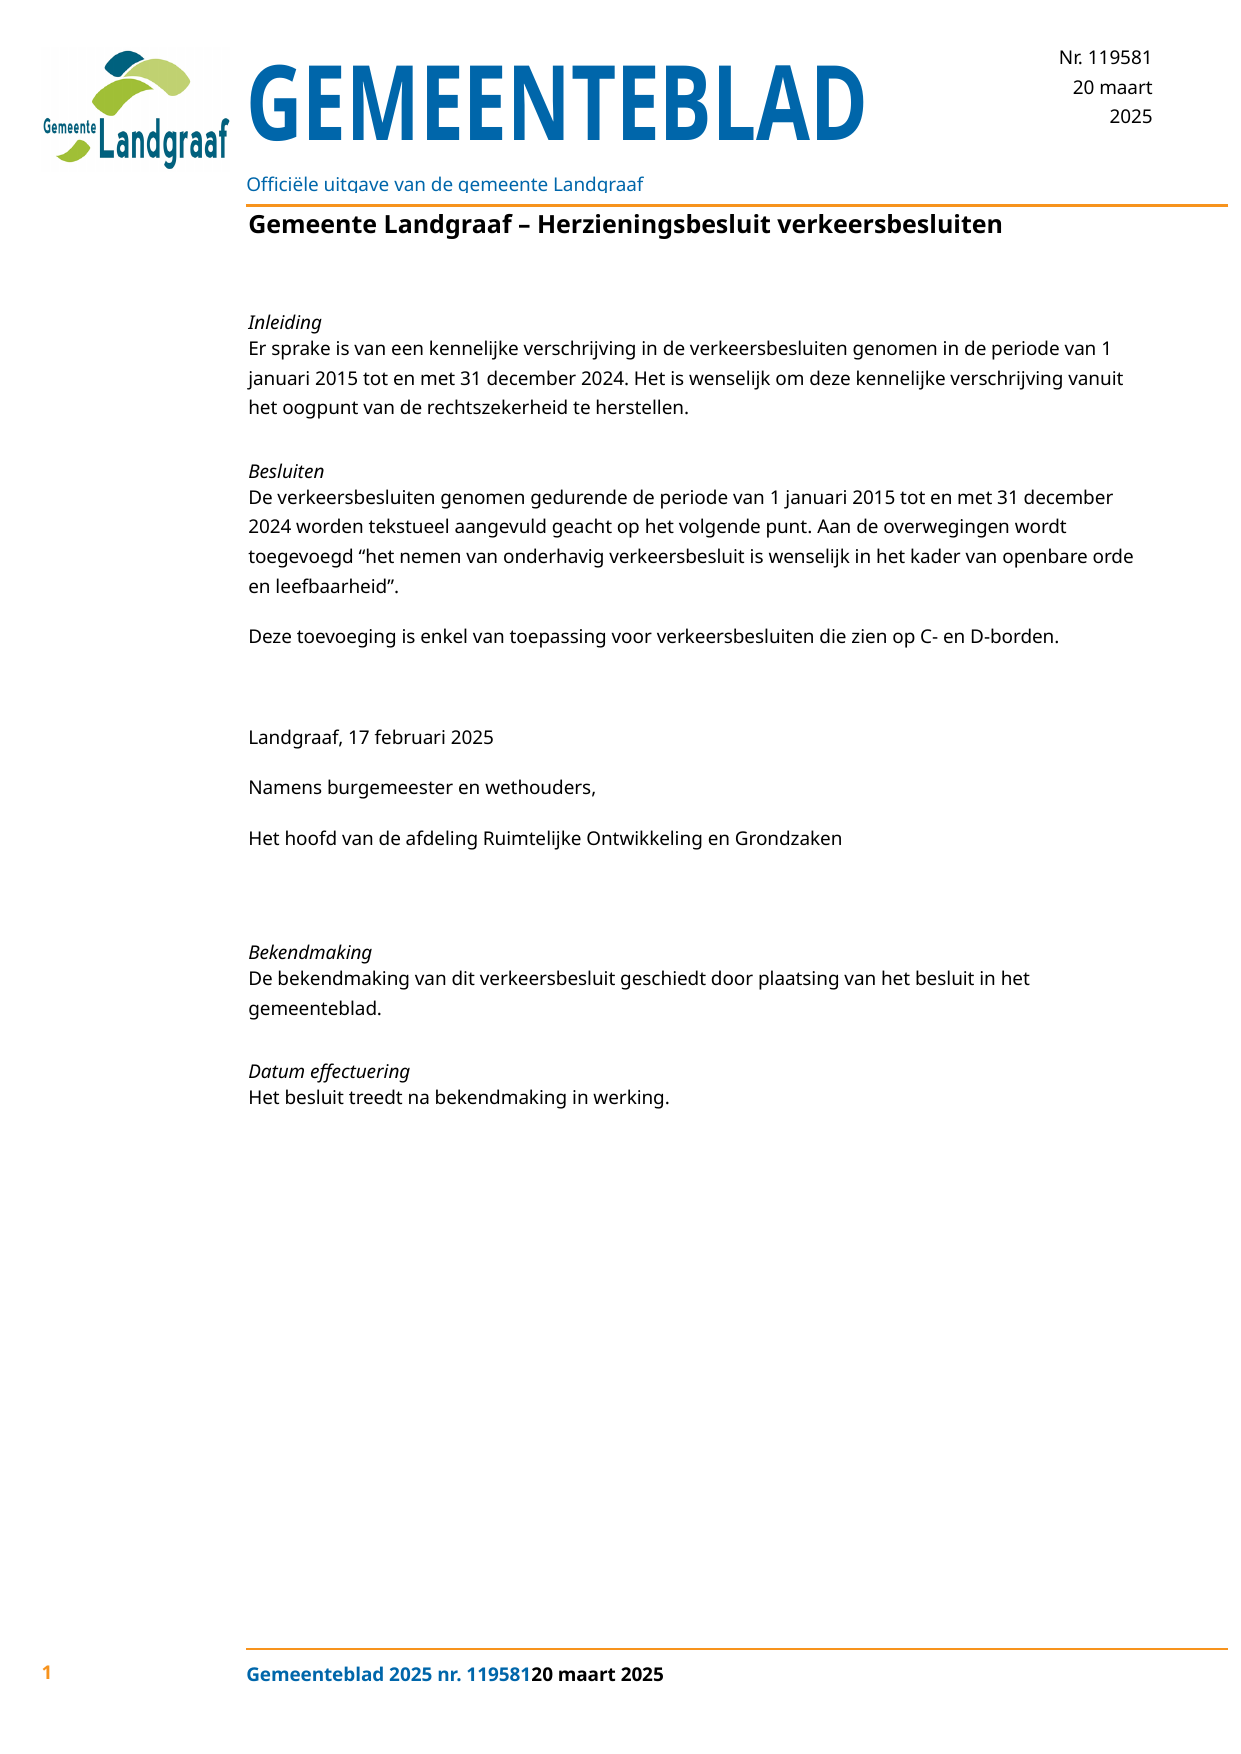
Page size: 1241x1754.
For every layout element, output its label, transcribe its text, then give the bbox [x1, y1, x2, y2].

text Inleiding [248, 309, 1152, 335]
text Datum effectuering [248, 1059, 1152, 1084]
text De bekendmaking van dit verkeersbesluit geschiedt door plaatsing van het besluit in het gemeenteblad. [248, 965, 1152, 1020]
text Namens burgemeester en wethouders, [248, 774, 1152, 800]
text Het besluit treedt na bekendmaking in werking. [248, 1084, 1152, 1110]
picture [41, 47, 231, 172]
text Besluiten [248, 458, 1152, 484]
text Bekendmaking [248, 939, 1152, 965]
text Er sprake is van een kennelijke verschrijving in de verkeersbesluiten genomen in de periode van 1 januari 2015 tot en met 31 december 2024. Het is wenselijk om deze kennelijke verschrijving vanuit het oogpunt van de rechtszekerheid te herstellen. [248, 335, 1152, 420]
text Gemeente Landgraaf – Herzieningsbesluit verkeersbesluiten [248, 207, 1152, 241]
text Landgraaf, 17 februari 2025 [248, 724, 1152, 750]
text De verkeersbesluiten genomen gedurende de periode van 1 januari 2015 tot en met 31 december 2024 worden tekstueel aangevuld geacht op het volgende punt. Aan de overwegingen wordt toegevoegd “het nemen van onderhavig verkeersbesluit is wenselijk in het kader van openbare orde en leefbaarheid”. [248, 484, 1152, 599]
text Deze toevoeging is enkel van toepassing voor verkeersbesluiten die zien op C- en D-borden. [248, 623, 1152, 649]
text Het hoofd van de afdeling Ruimtelijke Ontwikkeling en Grondzaken [248, 825, 1152, 851]
